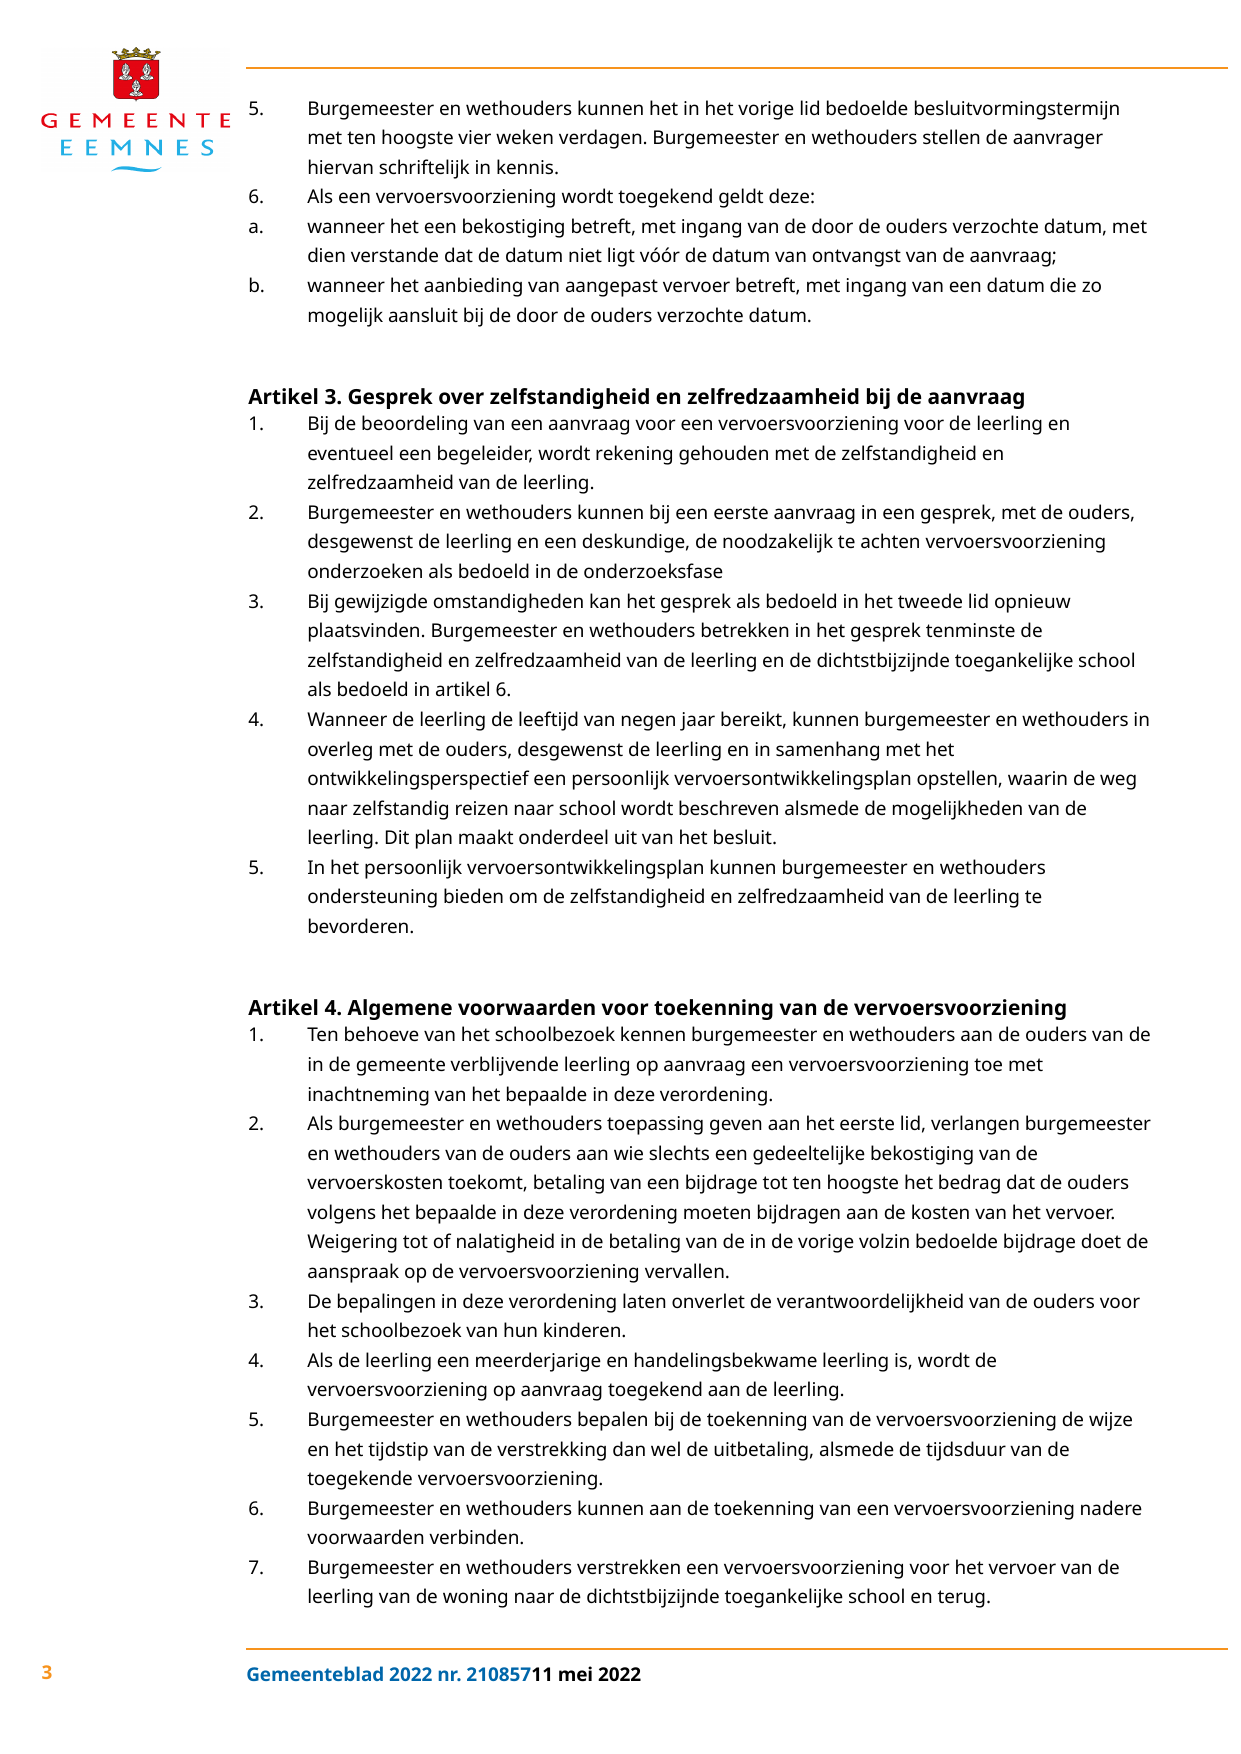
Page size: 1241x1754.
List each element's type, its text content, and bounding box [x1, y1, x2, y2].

list Burgemeester en wethouders kunnen bij een eerste aanvraag in een gesprek, met de ouders, desgewenst de leerling en een deskundige, de noodzakelijk te achten vervoersvoorziening onderzoeken als bedoeld in de onderzoeksfase [248, 499, 1152, 584]
list wanneer het een bekostiging betreft, met ingang van de door de ouders verzochte datum, met dien verstande dat de datum niet ligt vóór de datum van ontvangst van de aanvraag; [248, 213, 1152, 268]
list Als een vervoersvoorziening wordt toegekend geldt deze: [248, 183, 1152, 209]
list Burgemeester en wethouders kunnen het in het vorige lid bedoelde besluitvormingstermijn met ten hoogste vier weken verdagen. Burgemeester en wethouders stellen de aanvrager hiervan schriftelijk in kennis. [248, 95, 1152, 180]
list Als burgemeester en wethouders toepassing geven aan het eerste lid, verlangen burgemeester en wethouders van de ouders aan wie slechts een gedeeltelijke bekostiging van de vervoerskosten toekomt, betaling van een bijdrage tot ten hoogste het bedrag dat de ouders volgens het bepaalde in deze verordening moeten bijdragen aan de kosten van het vervoer. Weigering tot of nalatigheid in de betaling van de in de vorige volzin bedoelde bijdrage doet de aanspraak op de vervoersvoorziening vervallen. [248, 1110, 1152, 1284]
list Burgemeester en wethouders verstrekken een vervoersvoorziening voor het vervoer van de leerling van de woning naar de dichtstbijzijnde toegankelijke school en terug. [248, 1554, 1152, 1609]
list Burgemeester en wethouders bepalen bij de toekenning van de vervoersvoorziening de wijze en het tijdstip van de verstrekking dan wel de uitbetaling, alsmede de tijdsduur van de toegekende vervoersvoorziening. [248, 1406, 1152, 1491]
list Burgemeester en wethouders kunnen aan de toekenning van een vervoersvoorziening nadere voorwaarden verbinden. [248, 1495, 1152, 1550]
list Bij gewijzigde omstandigheden kan het gesprek als bedoeld in het tweede lid opnieuw plaatsvinden. Burgemeester en wethouders betrekken in het gesprek tenminste de zelfstandigheid en zelfredzaamheid van de leerling en de dichtstbijzijnde toegankelijke school als bedoeld in artikel 6. [248, 588, 1152, 702]
list De bepalingen in deze verordening laten onverlet de verantwoordelijkheid van de ouders voor het schoolbezoek van hun kinderen. [248, 1288, 1152, 1343]
list Wanneer de leerling de leeftijd van negen jaar bereikt, kunnen burgemeester en wethouders in overleg met de ouders, desgewenst de leerling en in samenhang met het ontwikkelingsperspectief een persoonlijk vervoersontwikkelingsplan opstellen, waarin de weg naar zelfstandig reizen naar school wordt beschreven alsmede de mogelijkheden van de leerling. Dit plan maakt onderdeel uit van het besluit. [248, 706, 1152, 850]
list Als de leerling een meerderjarige en handelingsbekwame leerling is, wordt de vervoersvoorziening op aanvraag toegekend aan de leerling. [248, 1347, 1152, 1402]
list In het persoonlijk vervoersontwikkelingsplan kunnen burgemeester en wethouders ondersteuning bieden om de zelfstandigheid en zelfredzaamheid van de leerling te bevorderen. [248, 854, 1152, 939]
list Bij de beoordeling van een aanvraag voor een vervoersvoorziening voor de leerling en eventueel een begeleider, wordt rekening gehouden met de zelfstandigheid en zelfredzaamheid van de leerling. [248, 410, 1152, 495]
text Artikel 3. Gesprek over zelfstandigheid en zelfredzaamheid bij de aanvraag [248, 382, 1152, 410]
text Artikel 4. Algemene voorwaarden voor toekenning van de vervoersvoorziening [248, 993, 1152, 1022]
list wanneer het aanbieding van aangepast vervoer betreft, met ingang van een datum die zo mogelijk aansluit bij de door de ouders verzochte datum. [248, 272, 1152, 328]
picture [41, 47, 231, 172]
list Ten behoeve van het schoolbezoek kennen burgemeester en wethouders aan de ouders van de in de gemeente verblijvende leerling op aanvraag een vervoersvoorziening toe met inachtneming van het bepaalde in deze verordening. [248, 1022, 1152, 1107]
